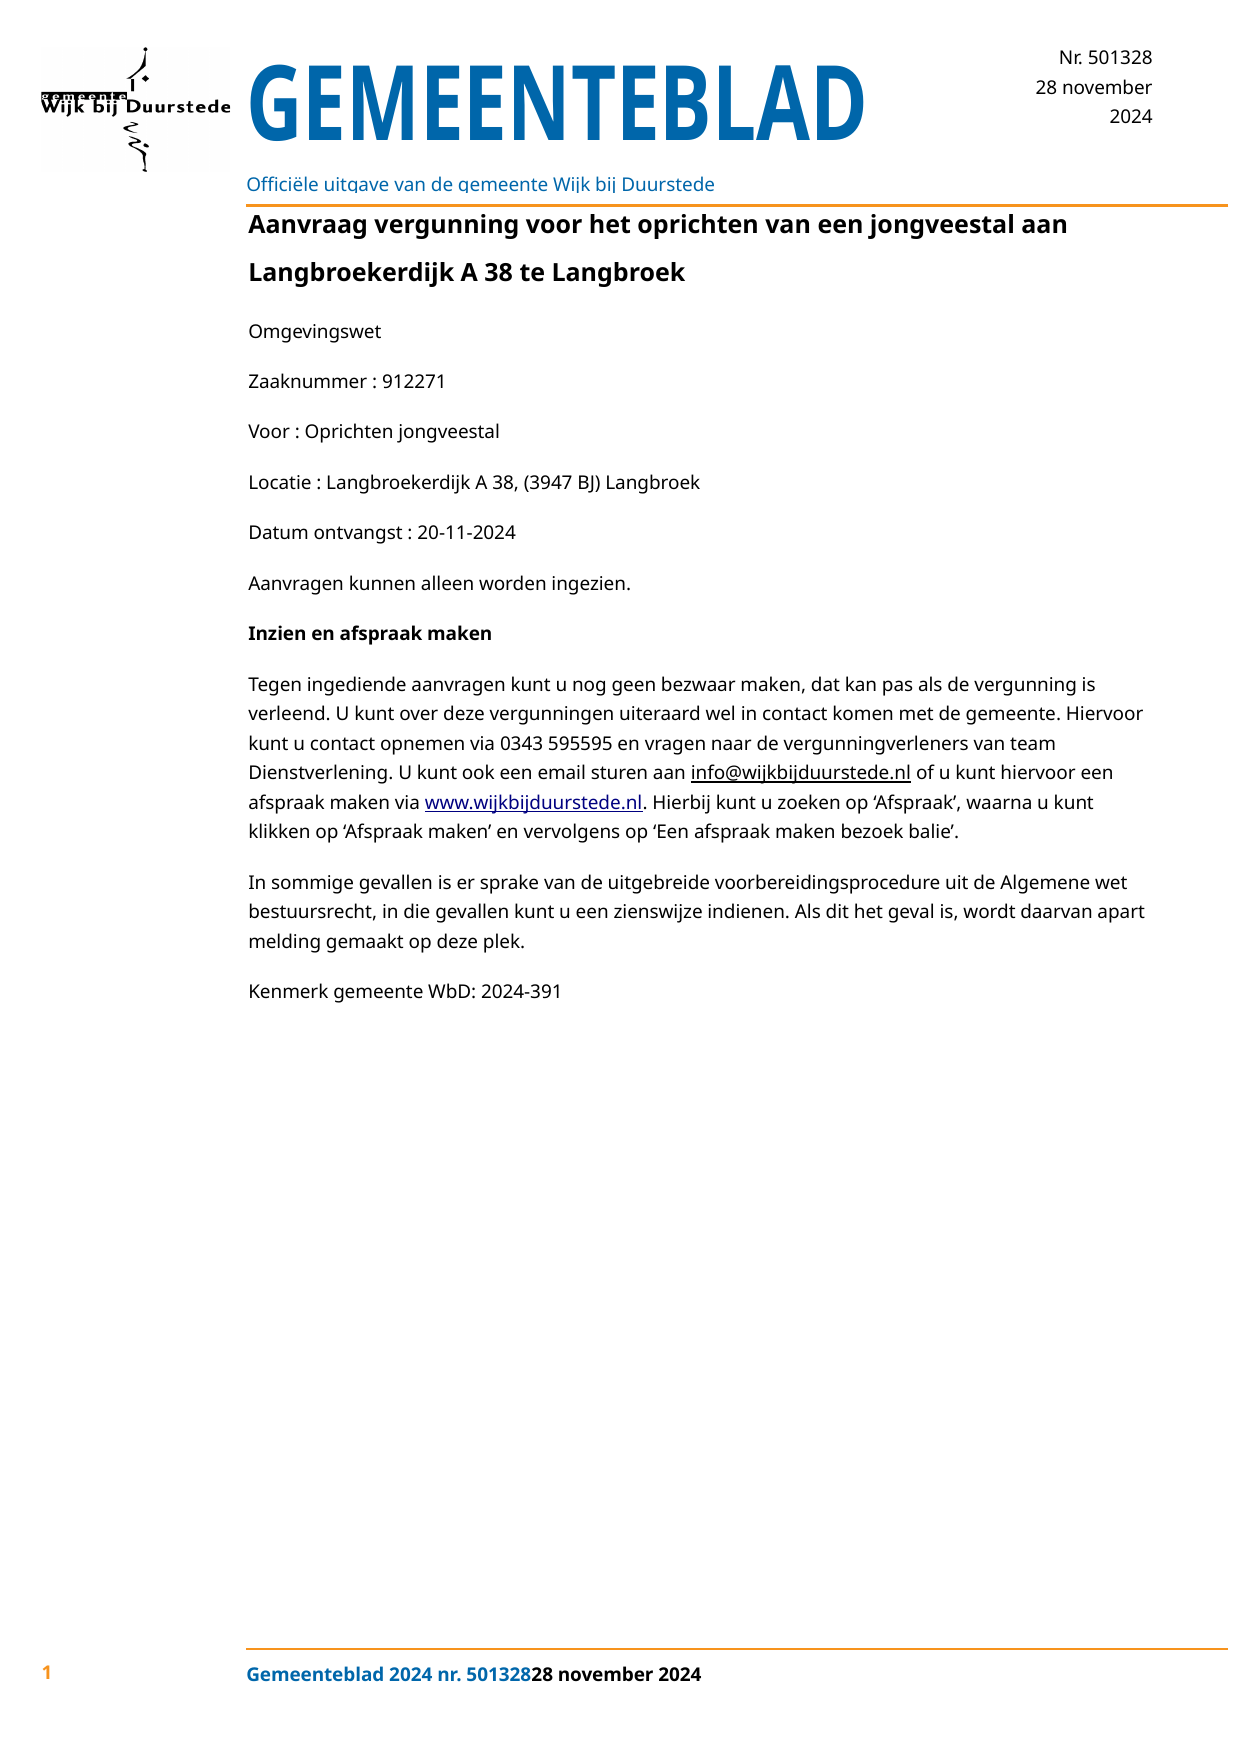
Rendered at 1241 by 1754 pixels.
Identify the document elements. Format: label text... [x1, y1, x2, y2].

text Aanvraag vergunning voor het oprichten van een jongveestal aan Langbroekerdijk A 38 te Langbroek [248, 207, 1152, 288]
text Aanvragen kunnen alleen worden ingezien. [248, 570, 1152, 596]
text Tegen ingediende aanvragen kunt u nog geen bezwaar maken, dat kan pas als de vergunning is verleend. U kunt over deze vergunningen uiteraard wel in contact komen met de gemeente. Hiervoor kunt u contact opnemen via 0343 595595 en vragen naar de vergunningverleners van team Dienstverlening. U kunt ook een email sturen aan info@wijkbijduurstede.nl of u kunt hiervoor een afspraak maken via www.wijkbijduurstede.nl. Hierbij kunt u zoeken op ‘Afspraak’, waarna u kunt klikken op ‘Afspraak maken’ en vervolgens op ‘Een afspraak maken bezoek balie’. [248, 671, 1152, 844]
picture [41, 47, 231, 172]
text Voor : Oprichten jongveestal [248, 419, 1152, 444]
text Datum ontvangst : 20-11-2024 [248, 519, 1152, 545]
text Locatie : Langbroekerdijk A 38, (3947 BJ) Langbroek [248, 469, 1152, 495]
text In sommige gevallen is er sprake van de uitgebreide voorbereidingsprocedure uit de Algemene wet bestuursrecht, in die gevallen kunt u een zienswijze indienen. Als dit het geval is, wordt daarvan apart melding gemaakt op deze plek. [248, 869, 1152, 954]
text Zaaknummer : 912271 [248, 368, 1152, 394]
text Inzien en afspraak maken [248, 620, 1152, 646]
text Omgevingswet [248, 318, 1152, 344]
text Kenmerk gemeente WbD: 2024-391 [248, 979, 1152, 1004]
